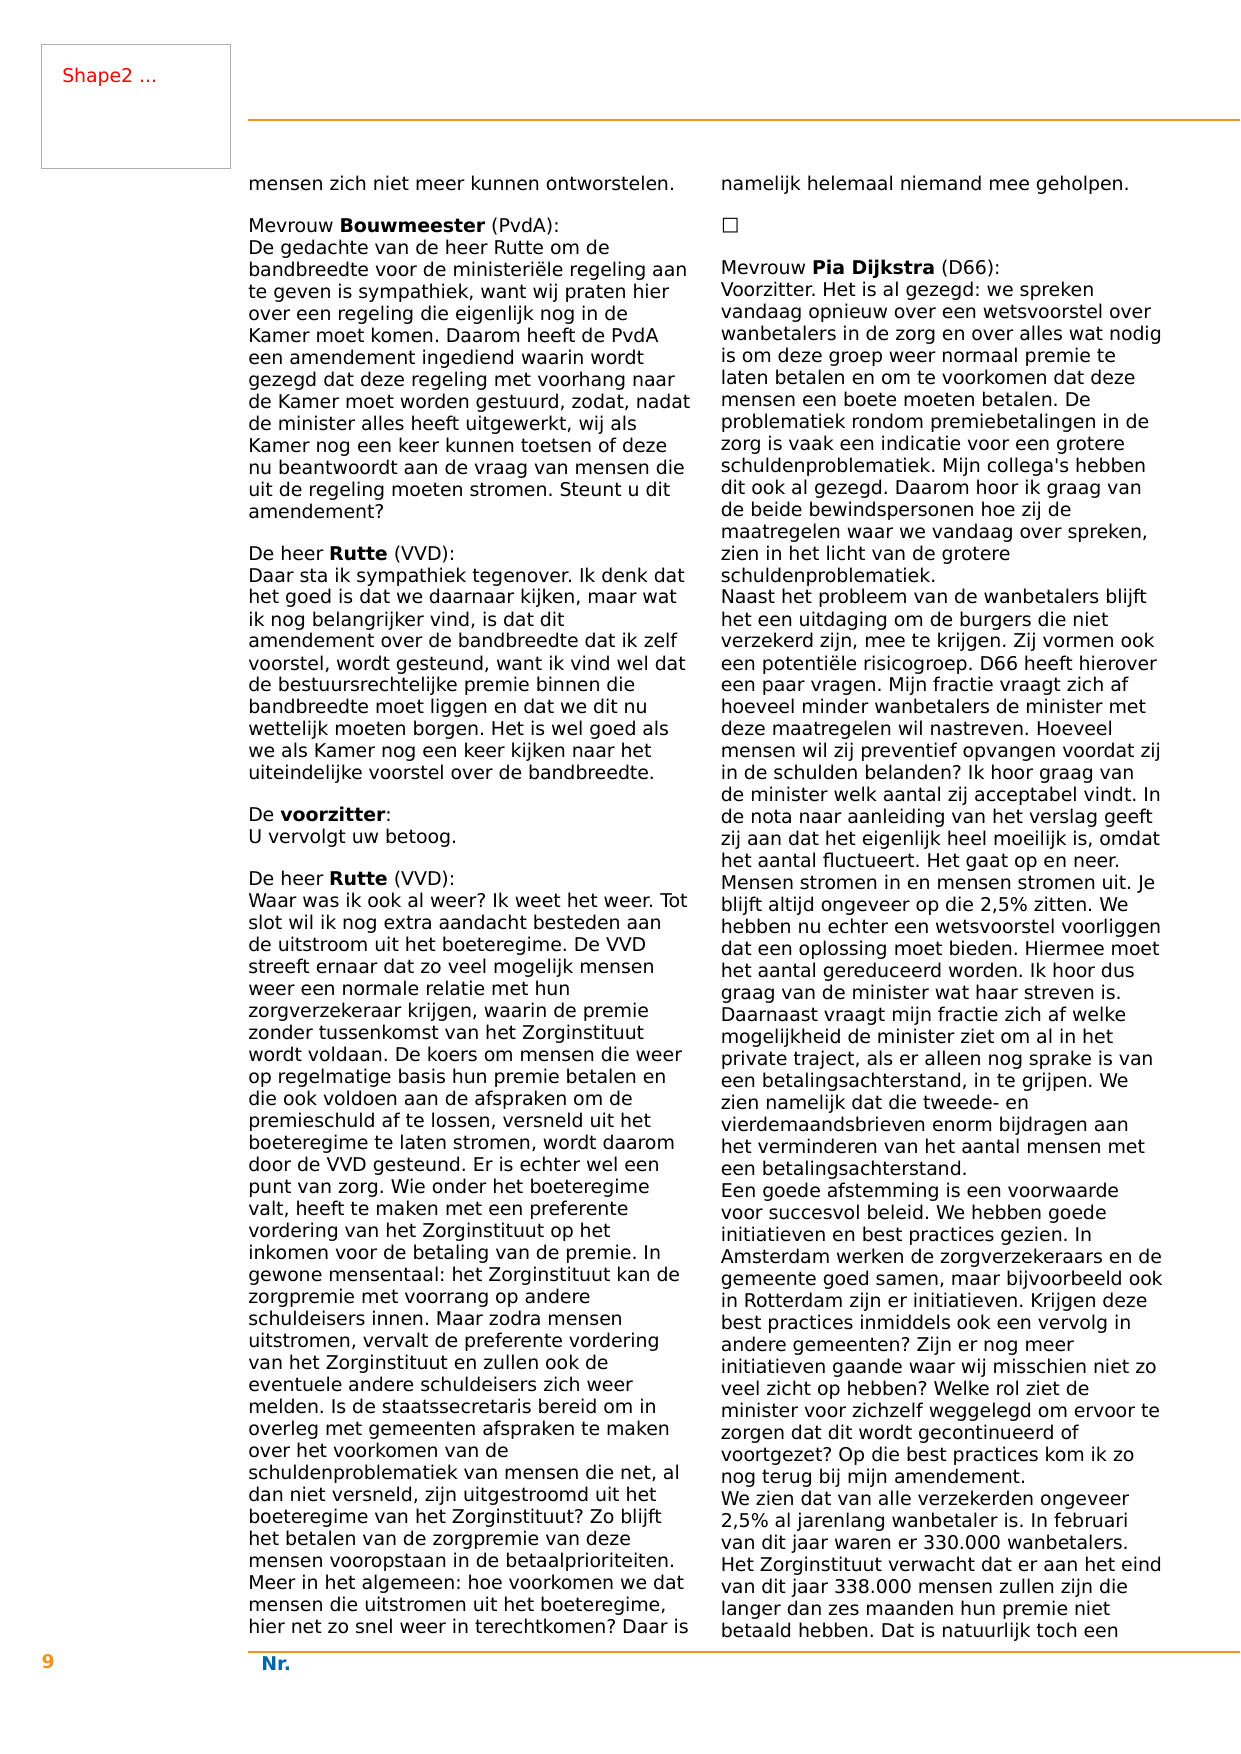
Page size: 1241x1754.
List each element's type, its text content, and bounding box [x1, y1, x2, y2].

text De heer Rutte (VVD): [248, 542, 691, 564]
text Daar sta ik sympathiek tegenover. Ik denk dat het goed is dat we daarnaar kijken, maar wat ik nog belangrijker vind, is dat dit amendement over de bandbreedte dat ik zelf voorstel, wordt gesteund, want ik vind wel dat de bestuursrechtelijke premie binnen die bandbreedte moet liggen en dat we dit nu wettelijk moeten borgen. Het is wel goed als we als Kamer nog een keer kijken naar het uiteindelijke voorstel over de bandbreedte. [248, 564, 691, 784]
text We zien dat van alle verzekerden ongeveer 2,5% al jarenlang wanbetaler is. In februari van dit jaar waren er 330.000 wanbetalers. Het Zorginstituut verwacht dat er aan het eind van dit jaar 338.000 mensen zullen zijn die langer dan zes maanden hun premie niet betaald hebben. Dat is natuurlijk toch een [721, 1488, 1163, 1641]
text Voorzitter. Het is al gezegd: we spreken vandaag opnieuw over een wetsvoorstel over wanbetalers in de zorg en over alles wat nodig is om deze groep weer normaal premie te laten betalen en om te voorkomen dat deze mensen een boete moeten betalen. De problematiek rondom premiebetalingen in de zorg is vaak een indicatie voor een grotere schuldenproblematiek. Mijn collega's hebben dit ook al gezegd. Daarom hoor ik graag van de beide bewindspersonen hoe zij de maatregelen waar we vandaag over spreken, zien in het licht van de grotere schuldenproblematiek. [721, 279, 1163, 586]
text mensen zich niet meer kunnen ontworstelen. [248, 173, 691, 195]
text U vervolgt uw betoog. [248, 826, 691, 848]
text Naast het probleem van de wanbetalers blijft het een uitdaging om de burgers die niet verzekerd zijn, mee te krijgen. Zij vormen ook een potentiële risicogroep. D66 heeft hierover een paar vragen. Mijn fractie vraagt zich af hoeveel minder wanbetalers de minister met deze maatregelen wil nastreven. Hoeveel mensen wil zij preventief opvangen voordat zij in de schulden belanden? Ik hoor graag van de minister welk aantal zij acceptabel vindt. In de nota naar aanleiding van het verslag geeft zij aan dat het eigenlijk heel moeilijk is, omdat het aantal fluctueert. Het gaat op en neer. Mensen stromen in en mensen stromen uit. Je blijft altijd ongeveer op die 2,5% zitten. We hebben nu echter een wetsvoorstel voorliggen dat een oplossing moet bieden. Hiermee moet het aantal gereduceerd worden. Ik hoor dus graag van de minister wat haar streven is. Daarnaast vraagt mijn fractie zich af welke mogelijkheid de minister ziet om al in het private traject, als er alleen nog sprake is van een betalingsachterstand, in te grijpen. We zien namelijk dat die tweede- en vierdemaandsbrieven enorm bijdragen aan het verminderen van het aantal mensen met een betalingsachterstand. [721, 586, 1163, 1180]
text De voorzitter: [248, 804, 691, 826]
text Mevrouw Pia Dijkstra (D66): [721, 257, 1163, 279]
text Waar was ik ook al weer? Ik weet het weer. Tot slot wil ik nog extra aandacht besteden aan de uitstroom uit het boeteregime. De VVD streeft ernaar dat zo veel mogelijk mensen weer een normale relatie met hun zorgverzekeraar krijgen, waarin de premie zonder tussenkomst van het Zorginstituut wordt voldaan. De koers om mensen die weer op regelmatige basis hun premie betalen en die ook voldoen aan de afspraken om de premieschuld af te lossen, versneld uit het boeteregime te laten stromen, wordt daarom door de VVD gesteund. Er is echter wel een punt van zorg. Wie onder het boeteregime valt, heeft te maken met een preferente vordering van het Zorginstituut op het inkomen voor de betaling van de premie. In gewone mensentaal: het Zorginstituut kan de zorgpremie met voorrang op andere schuldeisers innen. Maar zodra mensen uitstromen, vervalt de preferente vordering van het Zorginstituut en zullen ook de eventuele andere schuldeisers zich weer melden. Is de staatssecretaris bereid om in overleg met gemeenten afspraken te maken over het voorkomen van de schuldenproblematiek van mensen die net, al dan niet versneld, zijn uitgestroomd uit het boeteregime van het Zorginstituut? Zo blijft het betalen van de zorgpremie van deze mensen vooropstaan in de betaalprioriteiten. Meer in het algemeen: hoe voorkomen we dat mensen die uitstromen uit het boeteregime, hier net zo snel weer in terechtkomen? Daar is [248, 890, 691, 1637]
text Een goede afstemming is een voorwaarde voor succesvol beleid. We hebben goede initiatieven en best practices gezien. In Amsterdam werken de zorgverzekeraars en de gemeente goed samen, maar bijvoorbeeld ook in Rotterdam zijn er initiatieven. Krijgen deze best practices inmiddels ook een vervolg in andere gemeenten? Zijn er nog meer initiatieven gaande waar wij misschien niet zo veel zicht op hebben? Welke rol ziet de minister voor zichzelf weggelegd om ervoor te zorgen dat dit wordt gecontinueerd of voortgezet? Op die best practices kom ik zo nog terug bij mijn amendement. [721, 1180, 1163, 1488]
text De gedachte van de heer Rutte om de bandbreedte voor de ministeriële regeling aan te geven is sympathiek, want wij praten hier over een regeling die eigenlijk nog in de Kamer moet komen. Daarom heeft de PvdA een amendement ingediend waarin wordt gezegd dat deze regeling met voorhang naar de Kamer moet worden gestuurd, zodat, nadat de minister alles heeft uitgewerkt, wij als Kamer nog een keer kunnen toetsen of deze nu beantwoordt aan de vraag van mensen die uit de regeling moeten stromen. Steunt u dit amendement? [248, 237, 691, 522]
text Mevrouw Bouwmeester (PvdA): [248, 215, 691, 237]
text namelijk helemaal niemand mee geholpen. [721, 173, 1163, 195]
text ⬜ [721, 215, 1163, 237]
text De heer Rutte (VVD): [248, 868, 691, 890]
